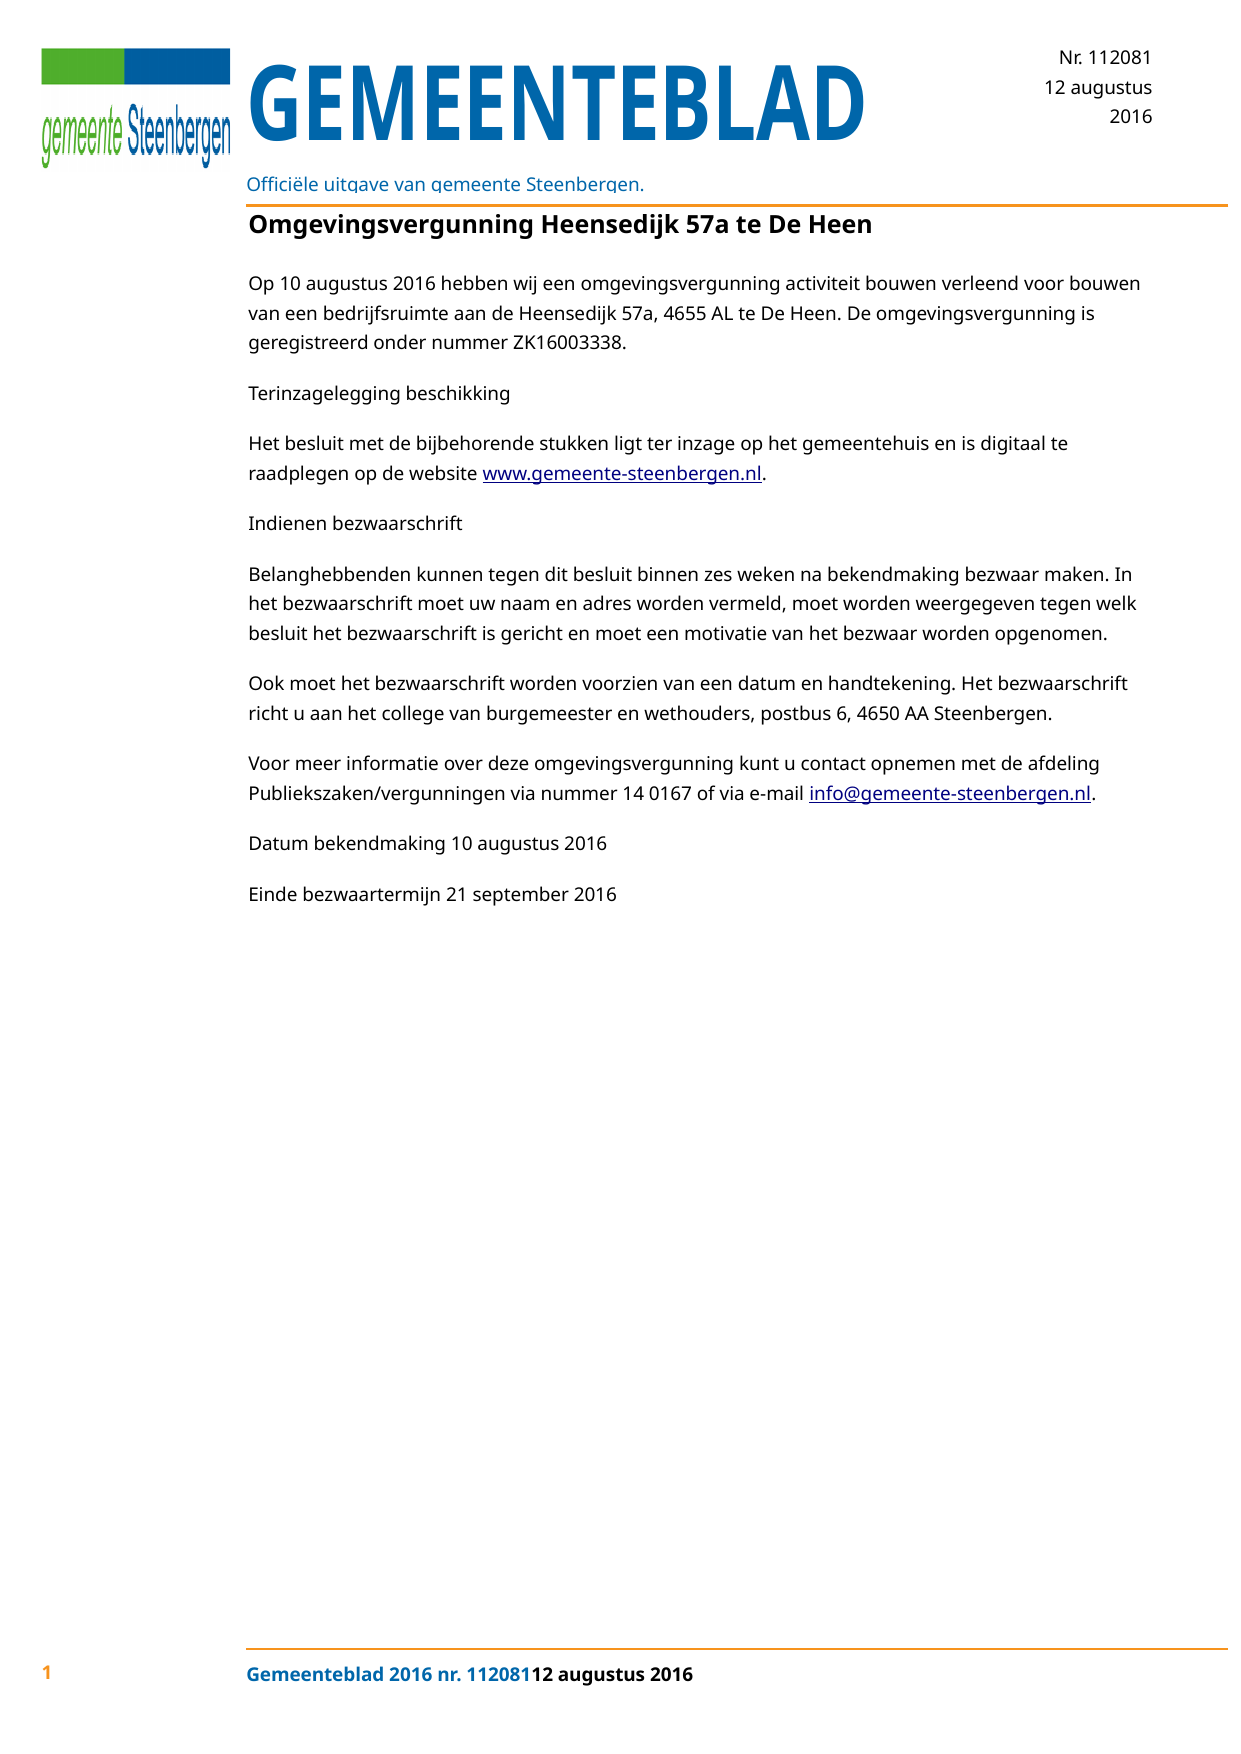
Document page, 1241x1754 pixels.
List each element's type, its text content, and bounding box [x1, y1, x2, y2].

text Datum bekendmaking 10 augustus 2016 [248, 830, 1152, 856]
text Voor meer informatie over deze omgevingsvergunning kunt u contact opnemen met de afdeling Publiekszaken/vergunningen via nummer 14 0167 of via e-mail info@gemeente-steenbergen.nl. [248, 750, 1152, 806]
text Ook moet het bezwaarschrift worden voorzien van een datum en handtekening. Het bezwaarschrift richt u aan het college van burgemeester en wethouders, postbus 6, 4650 AA Steenbergen. [248, 670, 1152, 726]
text Belanghebbenden kunnen tegen dit besluit binnen zes weken na bekendmaking bezwaar maken. In het bezwaarschrift moet uw naam en adres worden vermeld, moet worden weergegeven tegen welk besluit het bezwaarschrift is gericht en moet een motivatie van het bezwaar worden opgenomen. [248, 561, 1152, 646]
text Terinzagelegging beschikking [248, 380, 1152, 406]
picture [41, 47, 231, 172]
text Indienen bezwaarschrift [248, 510, 1152, 536]
text Omgevingsvergunning Heensedijk 57a te De Heen [248, 207, 1152, 241]
text Einde bezwaartermijn 21 september 2016 [248, 881, 1152, 906]
text Het besluit met de bijbehorende stukken ligt ter inzage op het gemeentehuis en is digitaal te raadplegen op de website www.gemeente-steenbergen.nl. [248, 430, 1152, 486]
text Op 10 augustus 2016 hebben wij een omgevingsvergunning activiteit bouwen verleend voor bouwen van een bedrijfsruimte aan de Heensedijk 57a, 4655 AL te De Heen. De omgevingsvergunning is geregistreerd onder nummer ZK16003338. [248, 270, 1152, 355]
